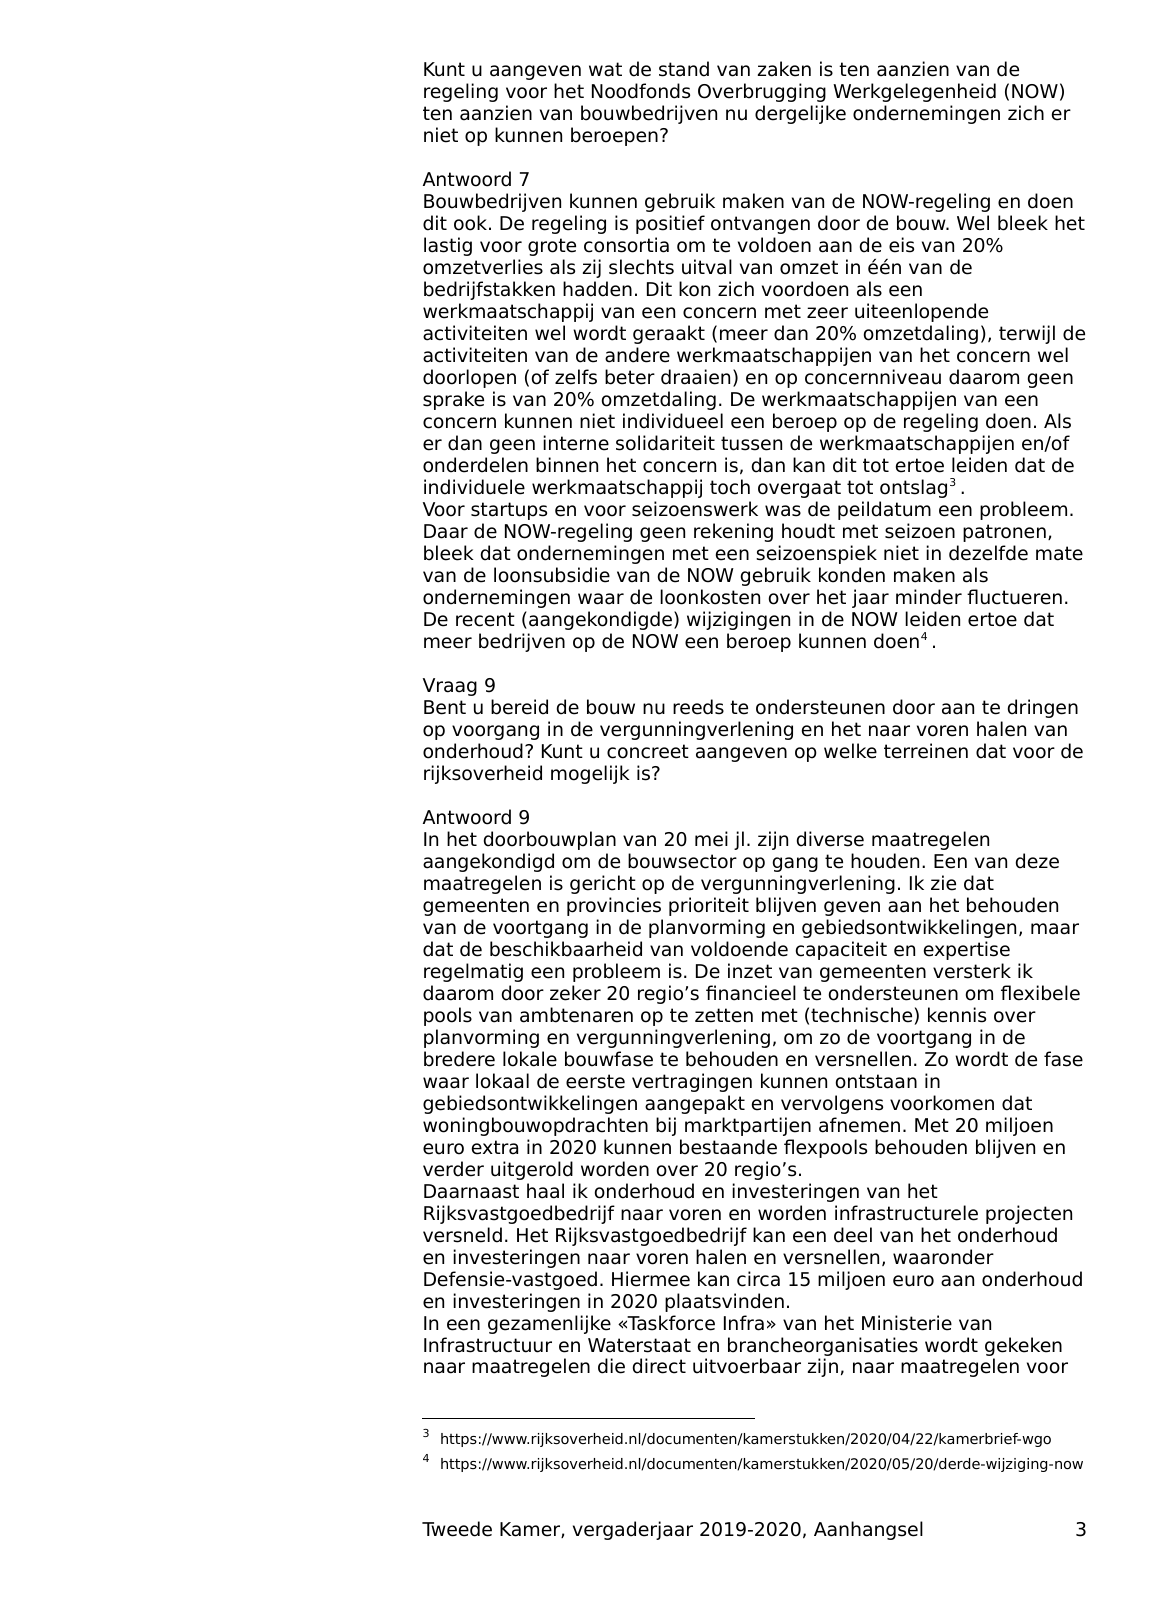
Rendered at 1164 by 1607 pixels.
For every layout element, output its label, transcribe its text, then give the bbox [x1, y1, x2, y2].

text Bouwbedrijven kunnen gebruik maken van de NOW-regeling en doen dit ook. De regeling is positief ontvangen door de bouw. Wel bleek het lastig voor grote consortia om te voldoen aan de eis van 20% omzetverlies als zij slechts uitval van omzet in één van de bedrijfstakken hadden. Dit kon zich voordoen als een werkmaatschappij van een concern met zeer uiteenlopende activiteiten wel wordt geraakt (meer dan 20% omzetdaling), terwijl de activiteiten van de andere werkmaatschappijen van het concern wel doorlopen (of zelfs beter draaien) en op concernniveau daarom geen sprake is van 20% omzetdaling. De werkmaatschappijen van een concern kunnen niet individueel een beroep op de regeling doen. Als er dan geen interne solidariteit tussen de werkmaatschappijen en/of onderdelen binnen het concern is, dan kan dit tot ertoe leiden dat de individuele werkmaatschappij toch overgaat tot ontslag. [422, 191, 1087, 499]
text https://www.rijksoverheid.nl/documenten/kamerstukken/2020/05/20/derde-wijziging-now [422, 1452, 1087, 1474]
text Vraag 9 [422, 675, 1087, 697]
text In het doorbouwplan van 20 mei jl. zijn diverse maatregelen aangekondigd om de bouwsector op gang te houden. Een van deze maatregelen is gericht op de vergunningverlening. Ik zie dat gemeenten en provincies prioriteit blijven geven aan het behouden van de voortgang in de planvorming en gebiedsontwikkelingen, maar dat de beschikbaarheid van voldoende capaciteit en expertise regelmatig een probleem is. De inzet van gemeenten versterk ik daarom door zeker 20 regio’s financieel te ondersteunen om flexibele pools van ambtenaren op te zetten met (technische) kennis over planvorming en vergunningverlening, om zo de voortgang in de bredere lokale bouwfase te behouden en versnellen. Zo wordt de fase waar lokaal de eerste vertragingen kunnen ontstaan in gebiedsontwikkelingen aangepakt en vervolgens voorkomen dat woningbouwopdrachten bij marktpartijen afnemen. Met 20 miljoen euro extra in 2020 kunnen bestaande flexpools behouden blijven en verder uitgerold worden over 20 regio’s. [422, 829, 1087, 1181]
text Daarnaast haal ik onderhoud en investeringen van het Rijksvastgoedbedrijf naar voren en worden infrastructurele projecten versneld. Het Rijksvastgoedbedrijf kan een deel van het onderhoud en investeringen naar voren halen en versnellen, waaronder Defensie-vastgoed. Hiermee kan circa 15 miljoen euro aan onderhoud en investeringen in 2020 plaatsvinden. [422, 1181, 1087, 1312]
text Bent u bereid de bouw nu reeds te ondersteunen door aan te dringen op voorgang in de vergunningverlening en het naar voren halen van onderhoud? Kunt u concreet aangeven op welke terreinen dat voor de rijksoverheid mogelijk is? [422, 697, 1087, 785]
text Voor startups en voor seizoenswerk was de peildatum een probleem. Daar de NOW-regeling geen rekening houdt met seizoen patronen, bleek dat ondernemingen met een seizoenspiek niet in dezelfde mate van de loonsubsidie van de NOW gebruik konden maken als ondernemingen waar de loonkosten over het jaar minder fluctueren. De recent (aangekondigde) wijzigingen in de NOW leiden ertoe dat meer bedrijven op de NOW een beroep kunnen doen. [422, 499, 1087, 653]
text In een gezamenlijke «Taskforce Infra» van het Ministerie van Infrastructuur en Waterstaat en brancheorganisaties wordt gekeken naar maatregelen die direct uitvoerbaar zijn, naar maatregelen voor [422, 1312, 1087, 1378]
text Antwoord 7 [422, 169, 1087, 191]
text https://www.rijksoverheid.nl/documenten/kamerstukken/2020/04/22/kamerbrief-wgo [422, 1427, 1087, 1449]
text Kunt u aangeven wat de stand van zaken is ten aanzien van de regeling voor het Noodfonds Overbrugging Werkgelegenheid (NOW) ten aanzien van bouwbedrijven nu dergelijke ondernemingen zich er niet op kunnen beroepen? [422, 59, 1087, 147]
text Antwoord 9 [422, 807, 1087, 829]
